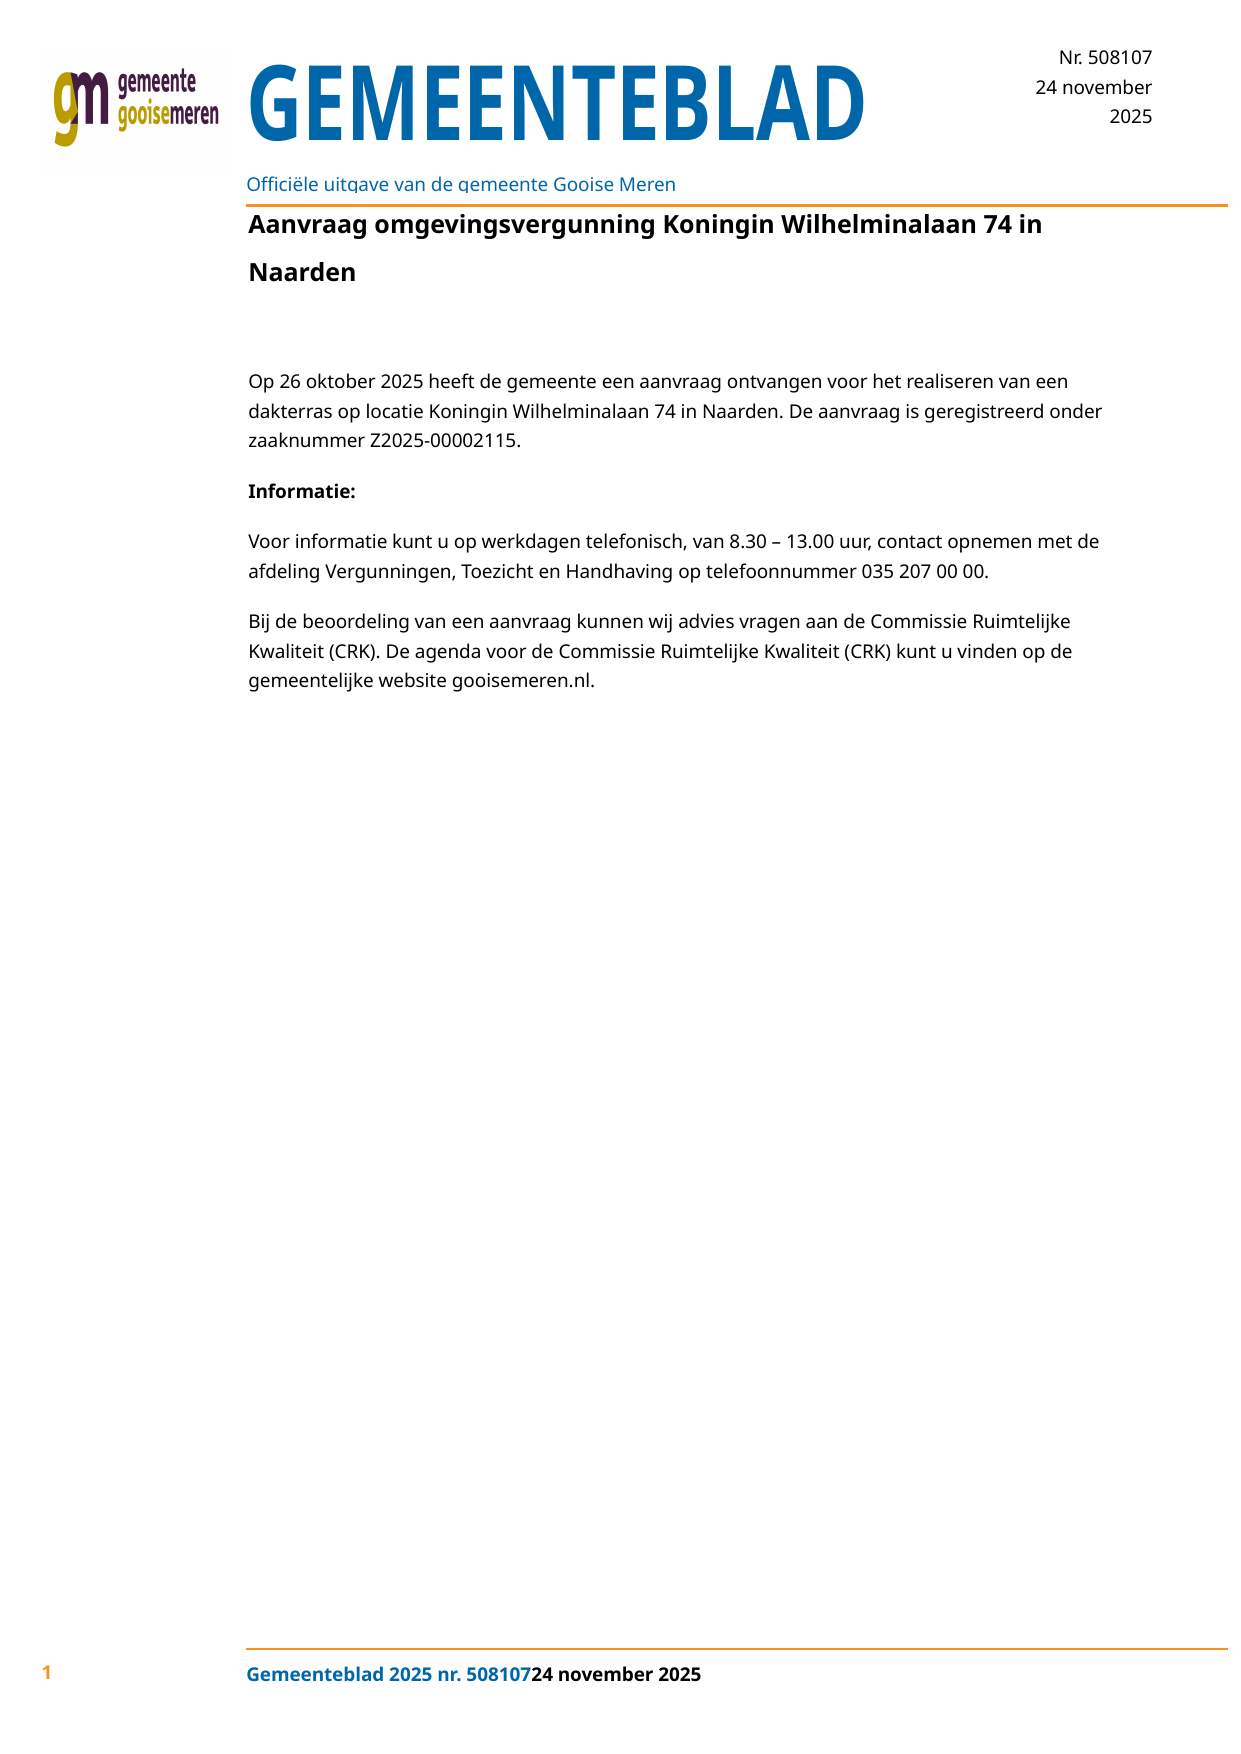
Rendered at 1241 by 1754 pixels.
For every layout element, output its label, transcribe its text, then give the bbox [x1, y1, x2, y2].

text Informatie: [248, 478, 1152, 504]
picture [41, 47, 231, 172]
text Voor informatie kunt u op werkdagen telefonisch, van 8.30 – 13.00 uur, contact opnemen met de afdeling Vergunningen, Toezicht en Handhaving op telefoonnummer 035 207 00 00. [248, 528, 1152, 584]
text Bij de beoordeling van een aanvraag kunnen wij advies vragen aan de Commissie Ruimtelijke Kwaliteit (CRK). De agenda voor de Commissie Ruimtelijke Kwaliteit (CRK) kunt u vinden op de gemeentelijke website gooisemeren.nl. [248, 608, 1152, 693]
text Op 26 oktober 2025 heeft de gemeente een aanvraag ontvangen voor het realiseren van een dakterras op locatie Koningin Wilhelminalaan 74 in Naarden. De aanvraag is geregistreerd onder zaaknummer Z2025-00002115. [248, 368, 1152, 453]
text Aanvraag omgevingsvergunning Koningin Wilhelminalaan 74 in Naarden [248, 207, 1152, 288]
